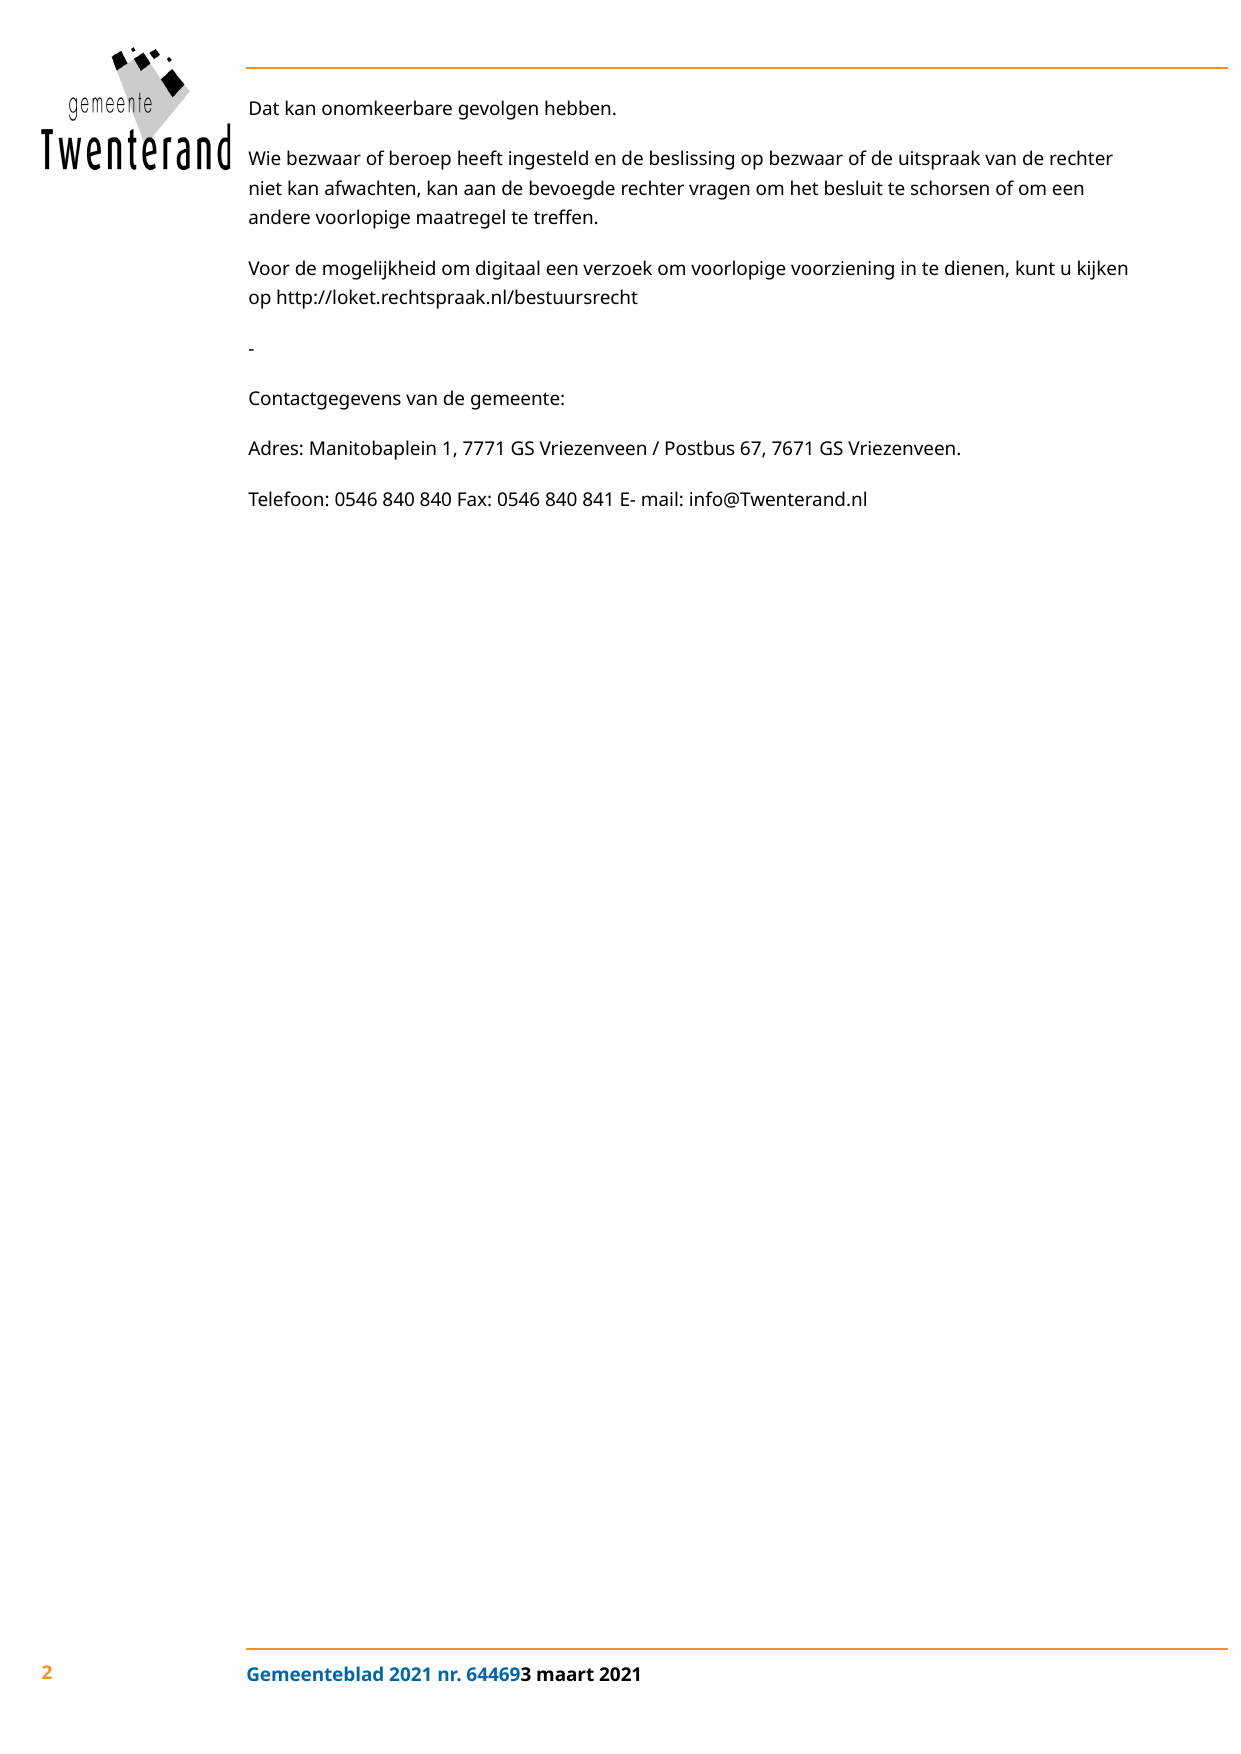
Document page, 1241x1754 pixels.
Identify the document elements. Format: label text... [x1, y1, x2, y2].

text Telefoon: 0546 840 840 Fax: 0546 840 841 E- mail: info@Twenterand.nl [248, 486, 1152, 512]
text Voor de mogelijkheid om digitaal een verzoek om voorlopige voorziening in te dienen, kunt u kijken op http://loket.rechtspraak.nl/bestuursrecht [248, 255, 1152, 310]
text Adres: Manitobaplein 1, 7771 GS Vriezenveen / Postbus 67, 7671 GS Vriezenveen. [248, 436, 1152, 461]
text Contactgegevens van de gemeente: [248, 385, 1152, 411]
text Dat kan onomkeerbare gevolgen hebben. [248, 95, 1152, 121]
text Wie bezwaar of beroep heeft ingesteld en de beslissing op bezwaar of de uitspraak van de rechter niet kan afwachten, kan aan de bevoegde rechter vragen om het besluit te schorsen of om een andere voorlopige maatregel te treffen. [248, 145, 1152, 230]
text - [248, 335, 1152, 361]
picture [41, 47, 231, 172]
